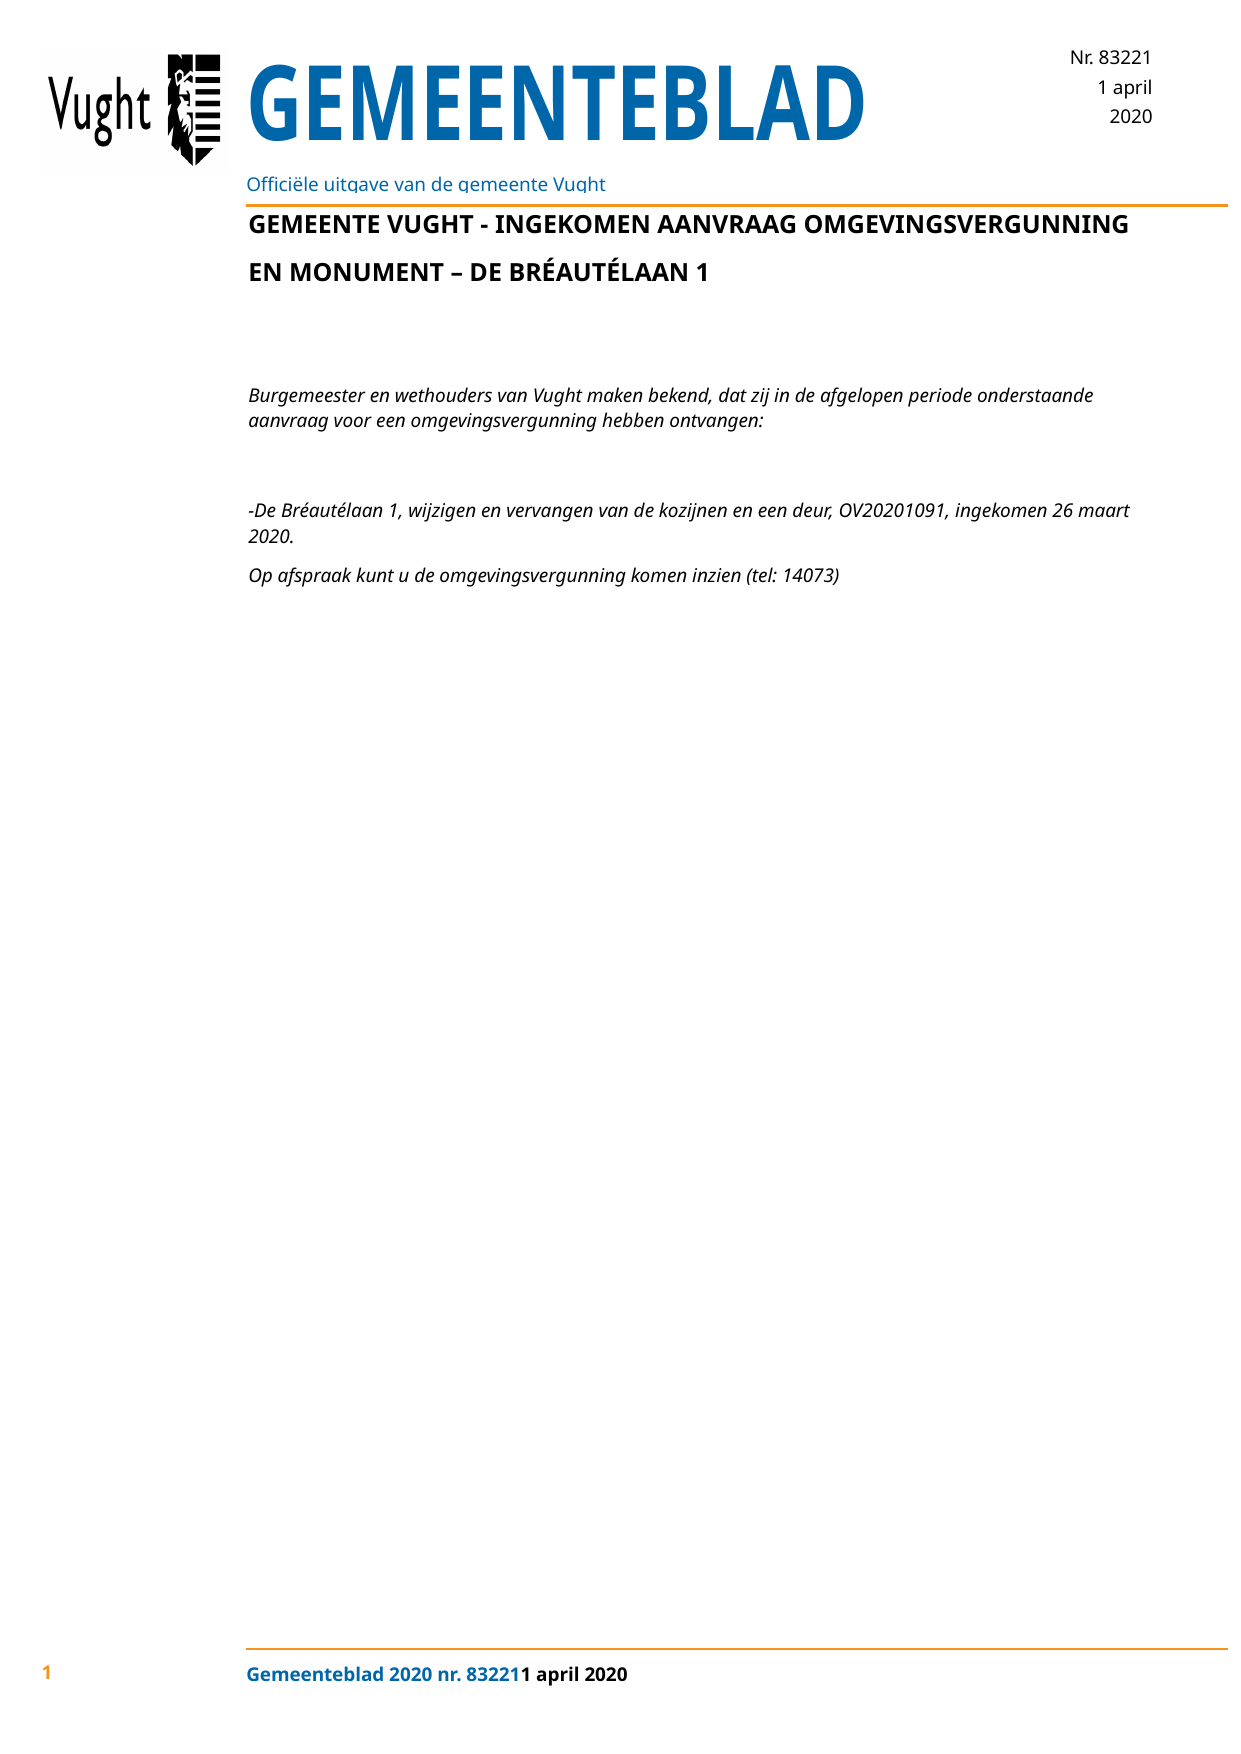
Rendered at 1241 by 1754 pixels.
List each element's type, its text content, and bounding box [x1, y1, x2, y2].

text Burgemeester en wethouders van Vught maken bekend, dat zij in de afgelopen periode onderstaande aanvraag voor een omgevingsvergunning hebben ontvangen: [248, 382, 1152, 433]
text -De Bréautélaan 1, wijzigen en vervangen van de kozijnen en een deur, OV20201091, ingekomen 26 maart 2020. [248, 497, 1152, 549]
picture [41, 47, 231, 172]
text Op afspraak kunt u de omgevingsvergunning komen inzien (tel: 14073) [248, 562, 1152, 588]
text GEMEENTE VUGHT - INGEKOMEN AANVRAAG OMGEVINGSVERGUNNING EN MONUMENT – DE BRÉAUTÉLAAN 1 [248, 207, 1152, 288]
